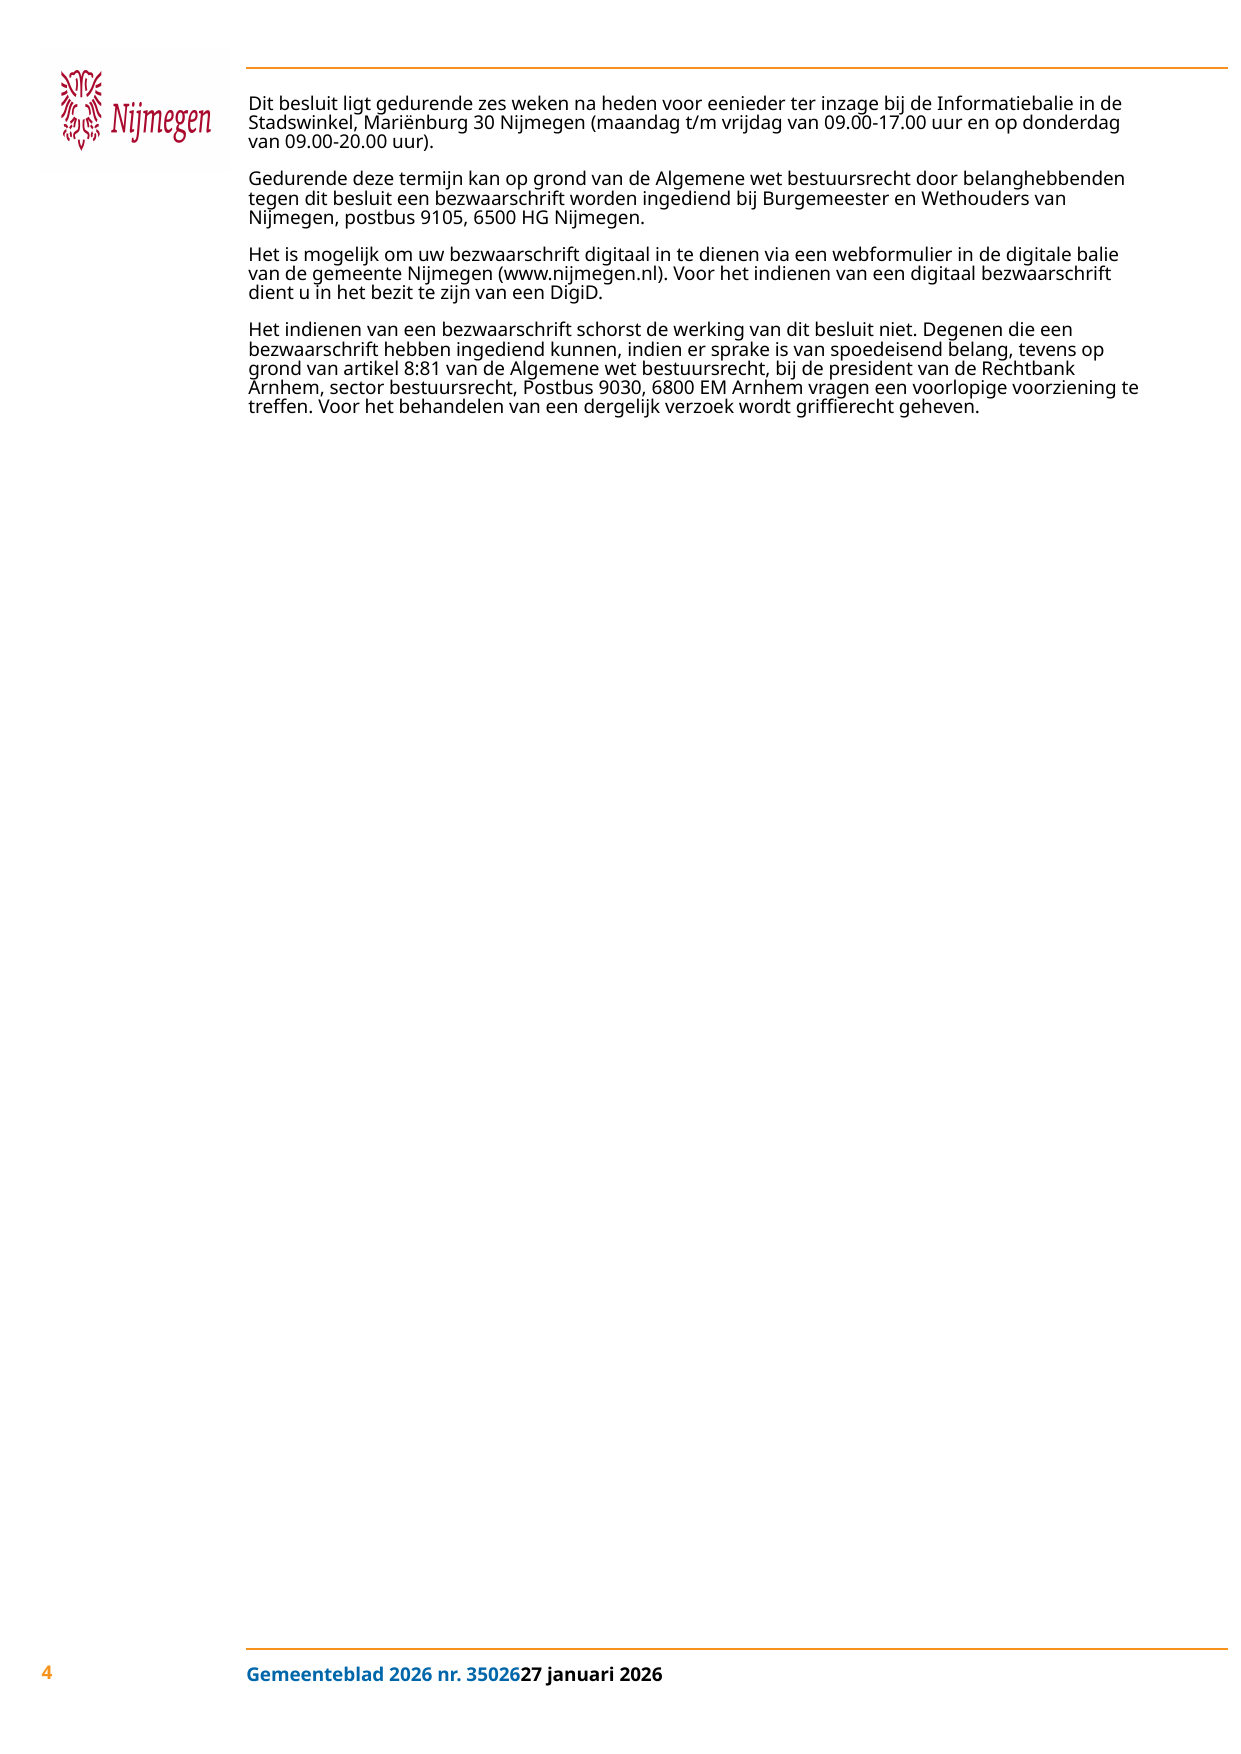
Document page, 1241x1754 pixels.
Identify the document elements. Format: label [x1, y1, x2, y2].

picture [41, 47, 231, 172]
